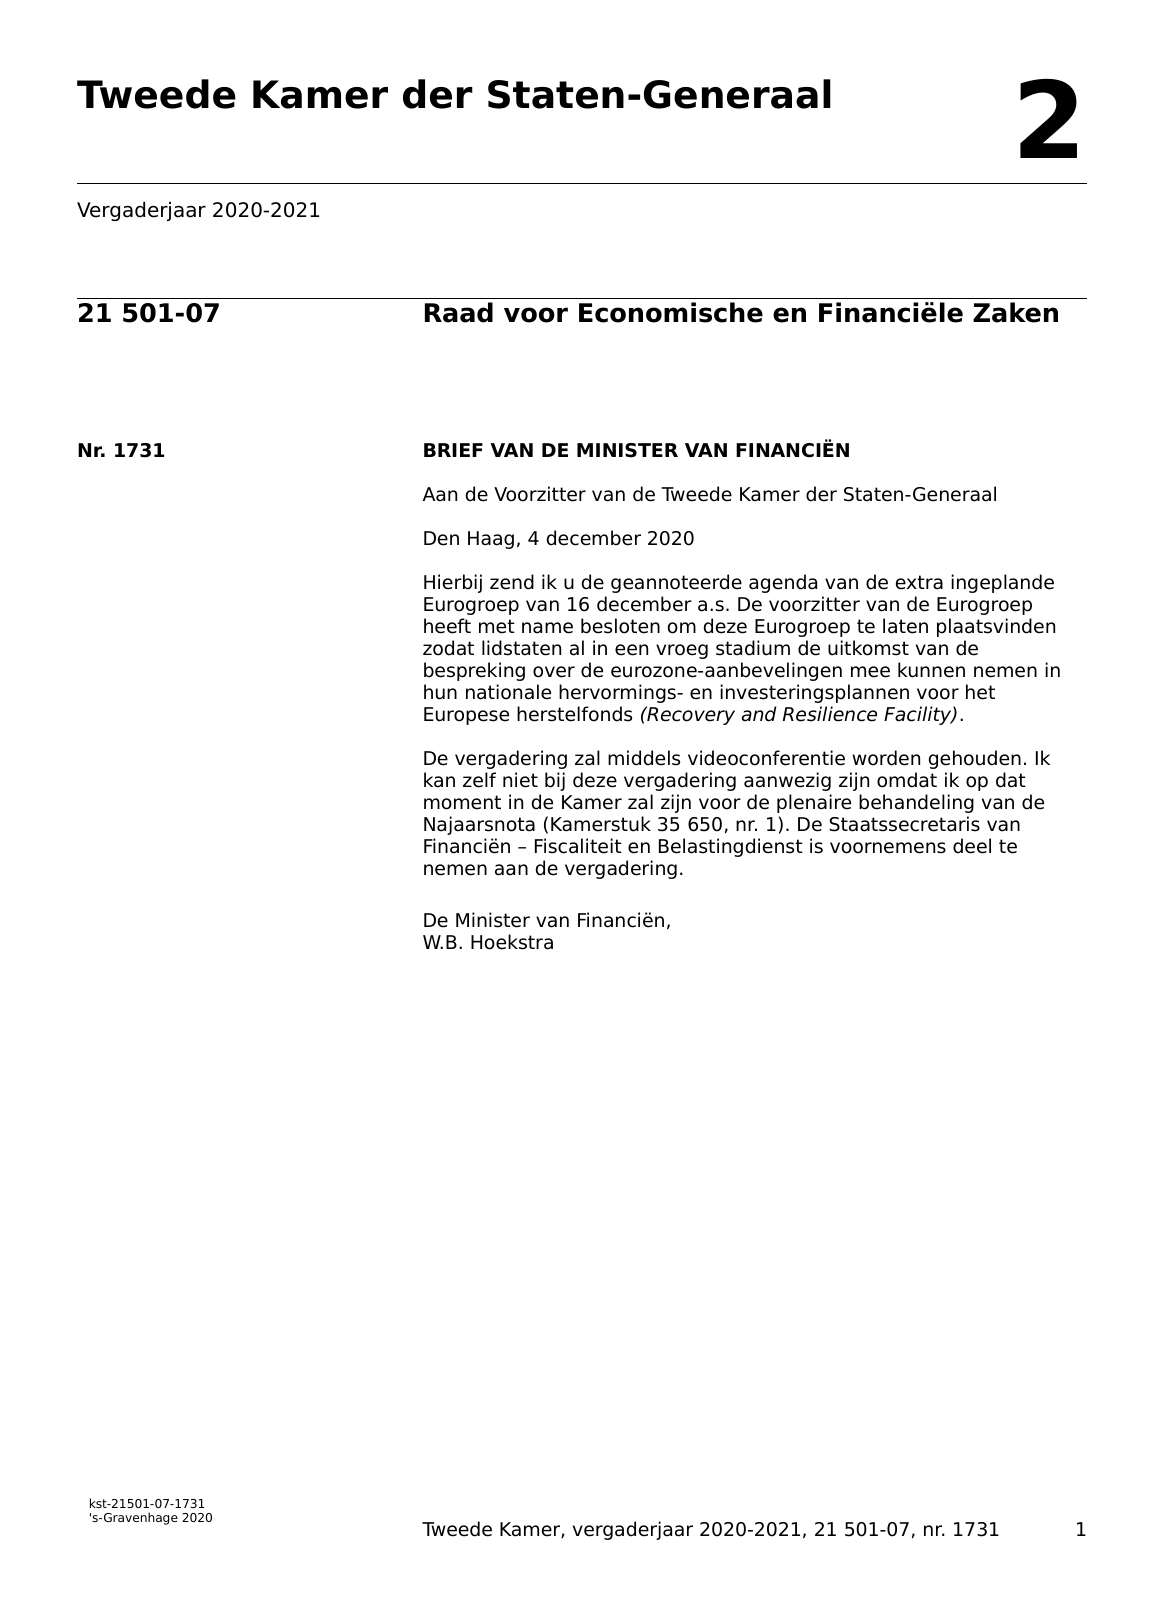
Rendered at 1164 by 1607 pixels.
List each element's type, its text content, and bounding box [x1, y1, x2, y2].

table_header Tweede Kamer der Staten-Generaal [77, 59, 886, 183]
text Hierbij zend ik u de geannoteerde agenda van de extra ingeplande Eurogroep van 16 december a.s. De voorzitter van de Eurogroep heeft met name besloten om deze Eurogroep te laten plaatsvinden zodat lidstaten al in een vroeg stadium de uitkomst van de bespreking over de eurozone-aanbevelingen mee kunnen nemen in hun nationale hervormings- en investeringsplannen voor het Europese herstelfonds (Recovery and Resilience Facility). [422, 572, 1087, 726]
subtitle 21 501-07 Raad voor Economische en Financiële Zaken [77, 299, 1087, 329]
table_cell Vergaderjaar 2020-2021 [77, 184, 1087, 298]
text Den Haag, 4 december 2020 [422, 528, 1087, 550]
text kst-21501-07-1731 [88, 1497, 323, 1511]
text De vergadering zal middels videoconferentie worden gehouden. Ik kan zelf niet bij deze vergadering aanwezig zijn omdat ik op dat moment in de Kamer zal zijn voor de plenaire behandeling van de Najaarsnota (Kamerstuk 35 650, nr. 1). De Staatssecretaris van Financiën – Fiscaliteit en Belastingdienst is voornemens deel te nemen aan de vergadering. [422, 748, 1087, 880]
table_header 2 [886, 59, 1087, 183]
text Aan de Voorzitter van de Tweede Kamer der Staten-Generaal [422, 484, 1087, 506]
text De Minister van Financiën, W.B. Hoekstra [422, 910, 1087, 954]
text 's-Gravenhage 2020 [88, 1511, 323, 1525]
subtitle Nr. 1731 BRIEF VAN DE MINISTER VAN FINANCIËN [77, 440, 1087, 462]
